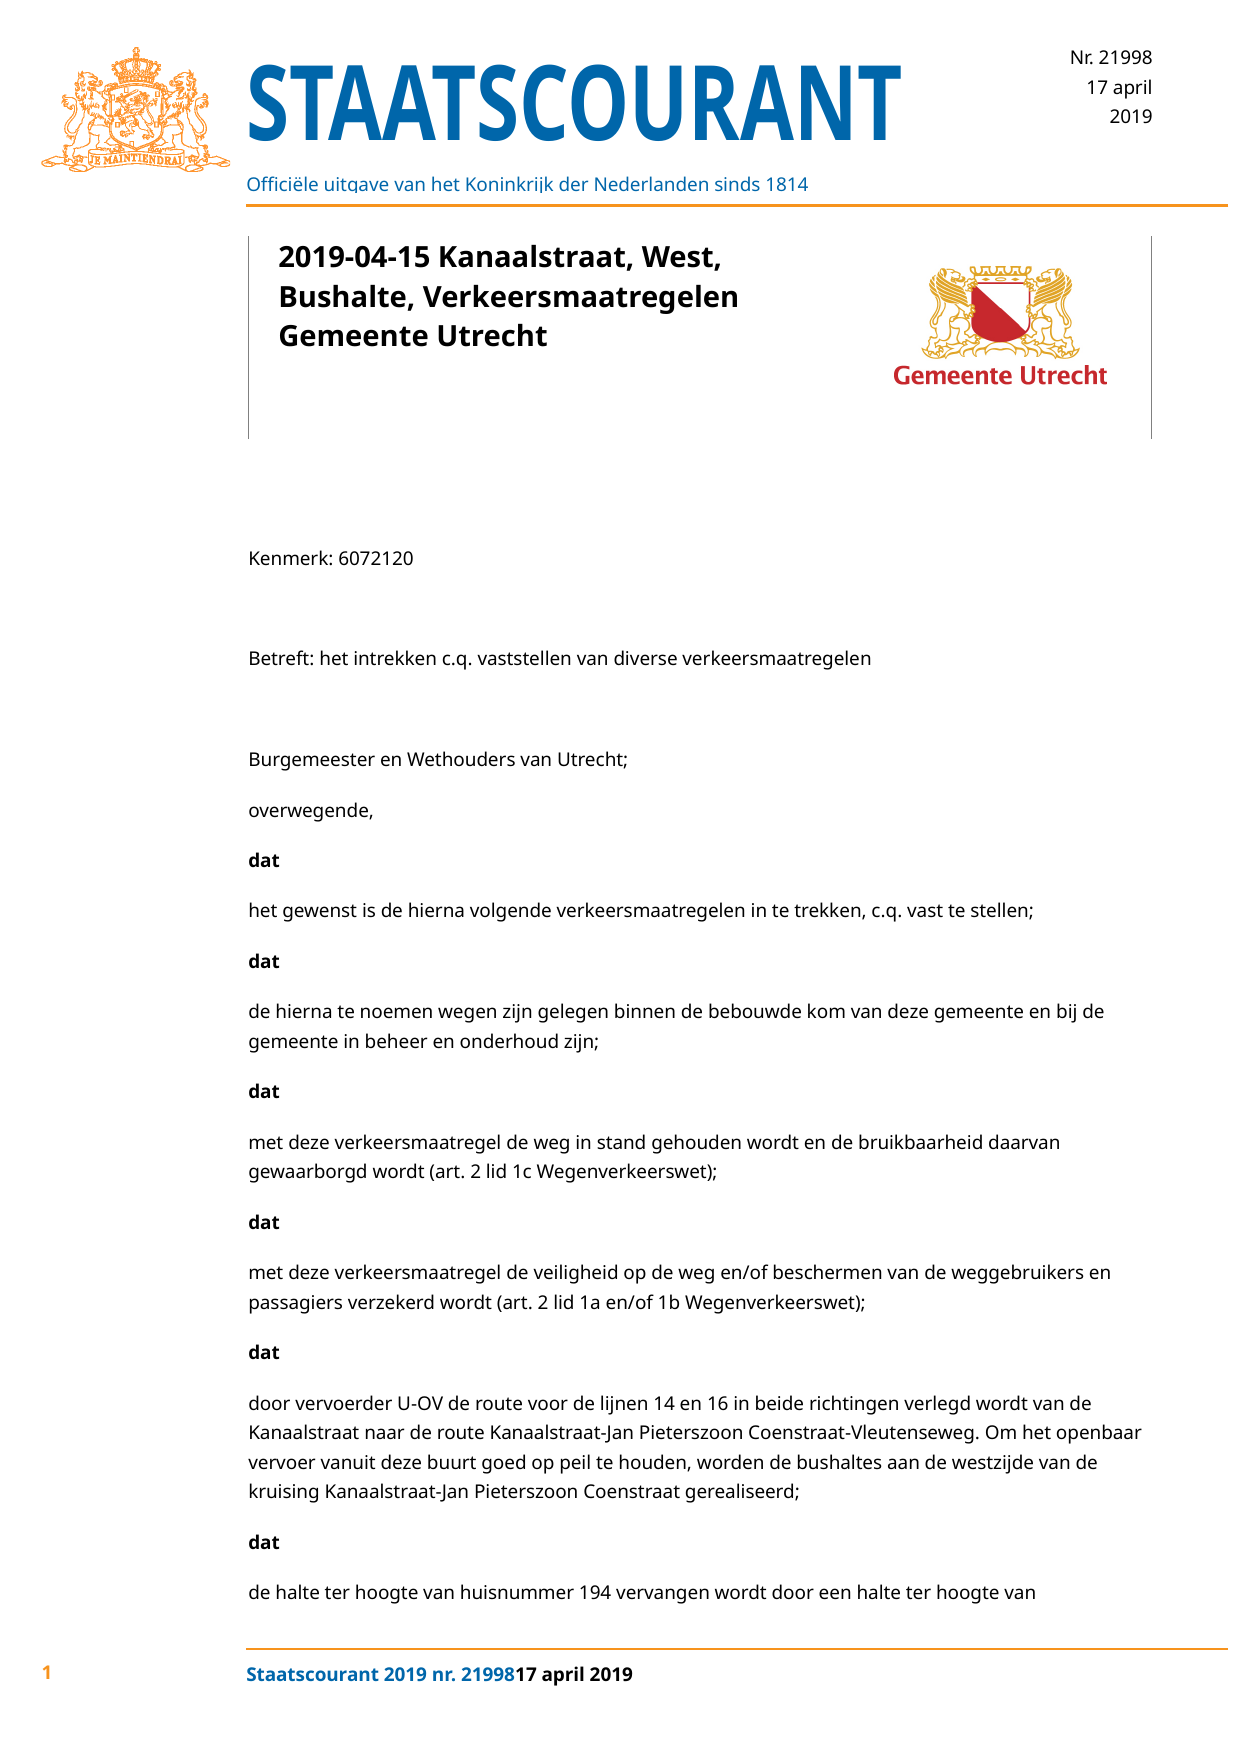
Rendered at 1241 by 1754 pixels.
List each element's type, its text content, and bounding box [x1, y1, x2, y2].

text met deze verkeersmaatregel de veiligheid op de weg en/of beschermen van de weggebruikers en passagiers verzekerd wordt (art. 2 lid 1a en/of 1b Wegenverkeerswet); [248, 1259, 1152, 1315]
text dat [248, 1339, 1152, 1365]
text dat [248, 1209, 1152, 1235]
text door vervoerder U-OV de route voor de lijnen 14 en 16 in beide richtingen verlegd wordt van de Kanaalstraat naar de route Kanaalstraat-Jan Pieterszoon Coenstraat-Vleutenseweg. Om het openbaar vervoer vanuit deze buurt goed op peil te houden, worden de bushaltes aan de westzijde van de kruising Kanaalstraat-Jan Pieterszoon Coenstraat gerealiseerd; [248, 1390, 1152, 1504]
text de halte ter hoogte van huisnummer 194 vervangen wordt door een halte ter hoogte van [248, 1579, 1152, 1605]
text dat [248, 948, 1152, 974]
picture [882, 236, 1119, 414]
text Kenmerk: 6072120 [248, 545, 1152, 571]
table_header [1119, 236, 1151, 413]
text het gewenst is de hierna volgende verkeersmaatregelen in te trekken, c.q. vast te stellen; [248, 898, 1152, 923]
text dat [248, 1078, 1152, 1104]
text de hierna te noemen wegen zijn gelegen binnen de bebouwde kom van deze gemeente en bij de gemeente in beheer en onderhoud zijn; [248, 998, 1152, 1054]
picture [41, 47, 231, 172]
text dat [248, 1529, 1152, 1555]
text Betreft: het intrekken c.q. vaststellen van diverse verkeersmaatregelen [248, 646, 1152, 671]
table_header [850, 414, 1151, 439]
text overwegende, [248, 797, 1152, 823]
text Burgemeester en Wethouders van Utrecht; [248, 746, 1152, 772]
text met deze verkeersmaatregel de weg in stand gehouden wordt en de bruikbaarheid daarvan gewaarborgd wordt (art. 2 lid 1c Wegenverkeerswet); [248, 1129, 1152, 1184]
text dat [248, 847, 1152, 873]
table_header 2019-04-15 Kanaalstraat, West, Bushalte, Verkeersmaatregelen Gemeente Utrecht [249, 236, 850, 439]
table_header [850, 236, 882, 413]
